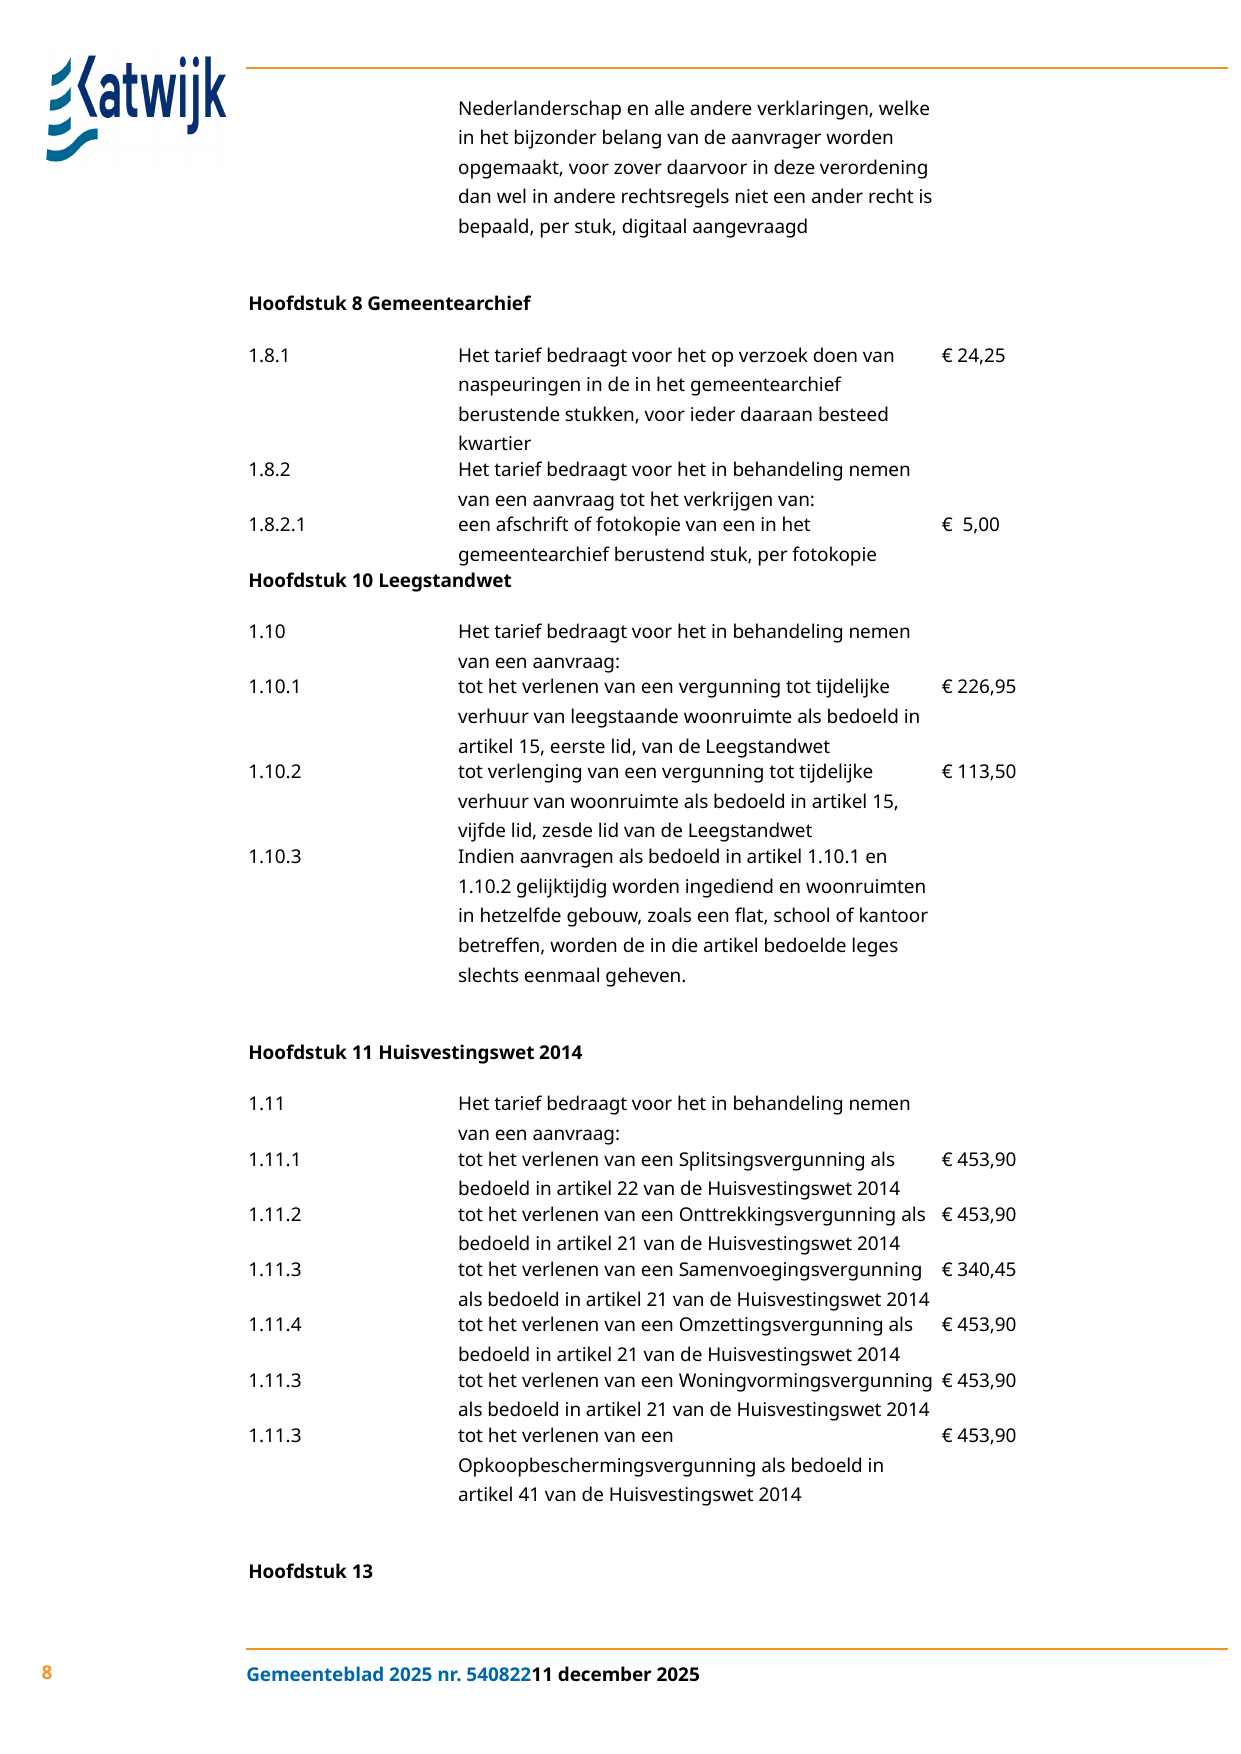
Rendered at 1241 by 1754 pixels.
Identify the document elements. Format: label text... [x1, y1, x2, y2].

table_cell 1.11.3 [248, 1367, 458, 1422]
table_cell 1.11.1 [248, 1146, 458, 1201]
table_cell Hoofdstuk 13 [248, 1559, 458, 1584]
table_cell [942, 618, 1152, 674]
table_cell [942, 456, 1152, 512]
table_cell 1.11.4 [248, 1312, 458, 1367]
table_cell € 453,90 [942, 1312, 1152, 1367]
table_cell 1.11.2 [248, 1201, 458, 1256]
table_cell Nederlanderschap en alle andere verklaringen, welke in het bijzonder belang van de aanvrager worden opgemaakt, voor zover daarvoor in deze verordening dan wel in andere rechtsregels niet een ander recht is bepaald, per stuk, digitaal aangevraagd [458, 95, 942, 239]
table_cell tot het verlenen van een Splitsingsvergunning als bedoeld in artikel 22 van de Huisvestingswet 2014 [458, 1146, 942, 1201]
table_cell 1.11 [248, 1090, 458, 1146]
table_cell 1.10.3 [248, 844, 458, 987]
table_cell Het tarief bedraagt voor het in behandeling nemen van een aanvraag tot het verkrijgen van: [458, 456, 942, 512]
picture [41, 47, 231, 172]
table_cell [942, 290, 1152, 316]
table_cell [942, 593, 1152, 618]
table_cell € 5,00 [942, 512, 1152, 567]
table_cell Het tarief bedraagt voor het op verzoek doen van naspeuringen in de in het gemeentearchief berustende stukken, voor ieder daaraan besteed kwartier [458, 342, 942, 456]
table_cell [248, 1533, 458, 1559]
table_cell [458, 1559, 942, 1584]
table_cell [248, 1507, 458, 1533]
table_cell [942, 567, 1152, 593]
table_cell Hoofdstuk 8 Gemeentearchief [248, 290, 942, 316]
table_cell Hoofdstuk 10 Leegstandwet [248, 567, 942, 593]
table_cell [942, 1090, 1152, 1146]
table_cell [248, 988, 458, 1013]
table_cell [942, 1013, 1152, 1039]
table_cell [458, 1013, 942, 1039]
table_cell Het tarief bedraagt voor het in behandeling nemen van een aanvraag: [458, 1090, 942, 1146]
table_cell € 453,90 [942, 1201, 1152, 1256]
table_cell [458, 1533, 942, 1559]
table_cell € 24,25 [942, 342, 1152, 456]
table_cell Het tarief bedraagt voor het in behandeling nemen van een aanvraag: [458, 618, 942, 674]
table_cell [458, 265, 942, 290]
table_cell 1.10.1 [248, 674, 458, 758]
table_cell [942, 844, 1152, 987]
table_cell [942, 265, 1152, 290]
table_cell 1.8.1 [248, 342, 458, 456]
table_cell Hoofdstuk 11 Huisvestingswet 2014 [248, 1039, 942, 1065]
table_cell tot het verlenen van een Samenvoegingsvergunning als bedoeld in artikel 21 van de Huisvestingswet 2014 [458, 1256, 942, 1312]
table_cell [942, 95, 1152, 239]
table_cell 1.8.2.1 [248, 512, 458, 567]
table_cell tot het verlenen van een Woningvormingsvergunning als bedoeld in artikel 21 van de Huisvestingswet 2014 [458, 1367, 942, 1422]
table_cell [248, 593, 942, 618]
table_cell [248, 316, 458, 342]
table_cell 1.10 [248, 618, 458, 674]
table_cell € 226,95 [942, 674, 1152, 758]
table_cell [942, 988, 1152, 1013]
table_cell tot het verlenen van een vergunning tot tijdelijke verhuur van leegstaande woonruimte als bedoeld in artikel 15, eerste lid, van de Leegstandwet [458, 674, 942, 758]
table_cell [248, 239, 458, 264]
table_cell een afschrift of fotokopie van een in het gemeentearchief berustend stuk, per fotokopie [458, 512, 942, 567]
table_cell € 113,50 [942, 759, 1152, 843]
table_cell [942, 239, 1152, 264]
table_cell € 340,45 [942, 1256, 1152, 1312]
table_cell [458, 316, 1152, 342]
table_cell [248, 1065, 942, 1090]
table_cell [942, 1065, 1152, 1090]
table_cell tot het verlenen van een Omzettingsvergunning als bedoeld in artikel 21 van de Huisvestingswet 2014 [458, 1312, 942, 1367]
table_cell tot verlenging van een vergunning tot tijdelijke verhuur van woonruimte als bedoeld in artikel 15, vijfde lid, zesde lid van de Leegstandwet [458, 759, 942, 843]
table_cell 1.11.3 [248, 1422, 458, 1507]
table_cell € 453,90 [942, 1422, 1152, 1507]
table_cell [248, 95, 458, 239]
table_cell 1.10.2 [248, 759, 458, 843]
table_cell [942, 1507, 1152, 1533]
table_cell [248, 265, 458, 290]
table_cell [458, 988, 942, 1013]
table_cell [458, 1507, 942, 1533]
table_cell [248, 1013, 458, 1039]
table_cell 1.8.2 [248, 456, 458, 512]
table_cell € 453,90 [942, 1146, 1152, 1201]
table_cell Indien aanvragen als bedoeld in artikel 1.10.1 en 1.10.2 gelijktijdig worden ingediend en woonruimten in hetzelfde gebouw, zoals een flat, school of kantoor betreffen, worden de in die artikel bedoelde leges slechts eenmaal geheven. [458, 844, 942, 987]
table_cell tot het verlenen van een Onttrekkingsvergunning als bedoeld in artikel 21 van de Huisvestingswet 2014 [458, 1201, 942, 1256]
table_cell [942, 1533, 1152, 1559]
table_cell [458, 239, 942, 264]
table_cell € 453,90 [942, 1367, 1152, 1422]
table_cell [942, 1039, 1152, 1065]
table_cell [942, 1559, 1152, 1584]
table_cell tot het verlenen van een Opkoopbeschermingsvergunning als bedoeld in artikel 41 van de Huisvestingswet 2014 [458, 1422, 942, 1507]
table_cell 1.11.3 [248, 1256, 458, 1312]
